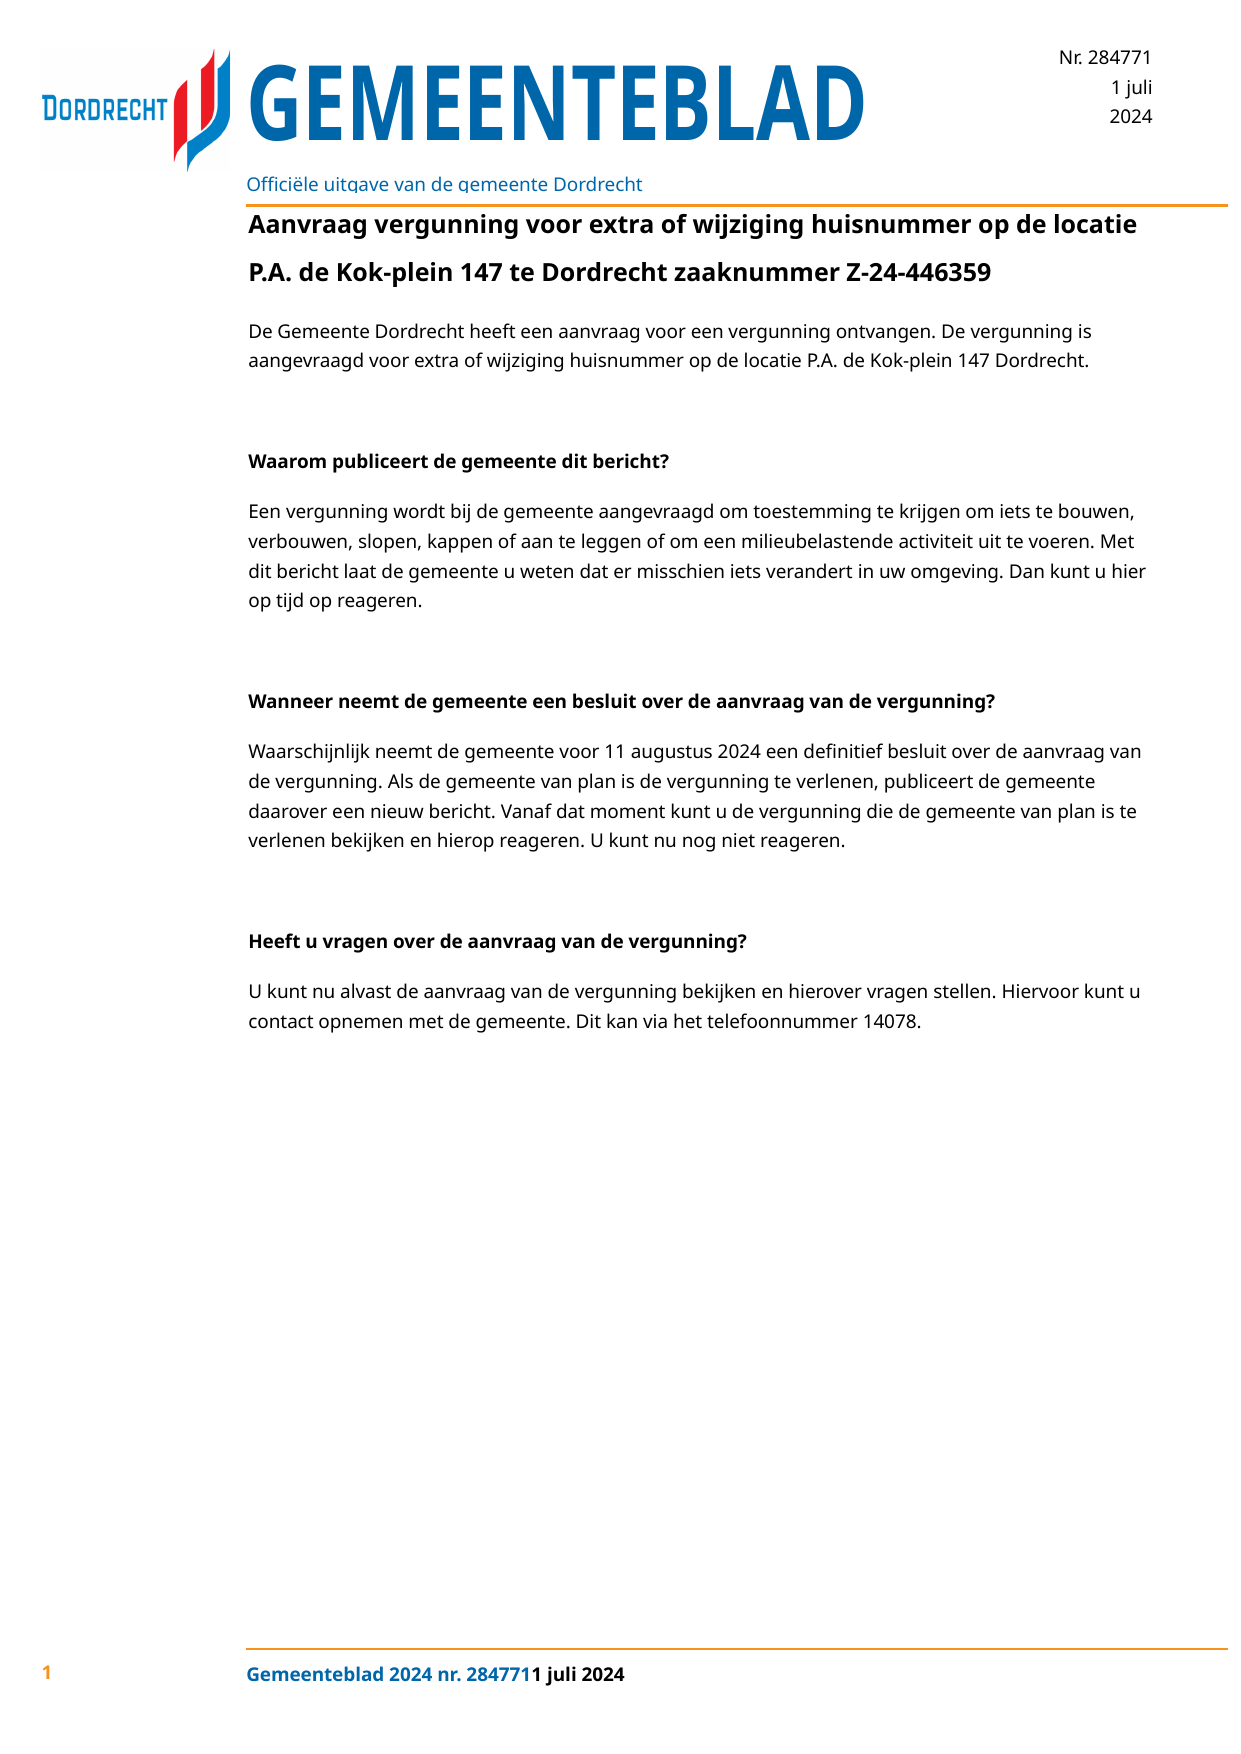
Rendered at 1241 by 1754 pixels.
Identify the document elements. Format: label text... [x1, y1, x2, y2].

picture [41, 47, 231, 172]
text Een vergunning wordt bij de gemeente aangevraagd om toestemming te krijgen om iets te bouwen, verbouwen, slopen, kappen of aan te leggen of om een milieubelastende activiteit uit te voeren. Met dit bericht laat de gemeente u weten dat er misschien iets verandert in uw omgeving. Dan kunt u hier op tijd op reageren. [248, 499, 1152, 613]
text Wanneer neemt de gemeente een besluit over de aanvraag van de vergunning? [248, 688, 1152, 714]
text Waarom publiceert de gemeente dit bericht? [248, 448, 1152, 474]
text Heeft u vragen over de aanvraag van de vergunning? [248, 928, 1152, 954]
text U kunt nu alvast de aanvraag van de vergunning bekijken en hierover vragen stellen. Hiervoor kunt u contact opnemen met de gemeente. Dit kan via het telefoonnummer 14078. [248, 979, 1152, 1034]
text Waarschijnlijk neemt de gemeente voor 11 augustus 2024 een definitief besluit over de aanvraag van de vergunning. Als de gemeente van plan is de vergunning te verlenen, publiceert de gemeente daarover een nieuw bericht. Vanaf dat moment kunt u de vergunning die de gemeente van plan is te verlenen bekijken en hierop reageren. U kunt nu nog niet reageren. [248, 739, 1152, 853]
text Aanvraag vergunning voor extra of wijziging huisnummer op de locatie P.A. de Kok-plein 147 te Dordrecht zaaknummer Z-24-446359 [248, 207, 1152, 288]
text De Gemeente Dordrecht heeft een aanvraag voor een vergunning ontvangen. De vergunning is aangevraagd voor extra of wijziging huisnummer op de locatie P.A. de Kok-plein 147 Dordrecht. [248, 318, 1152, 373]
